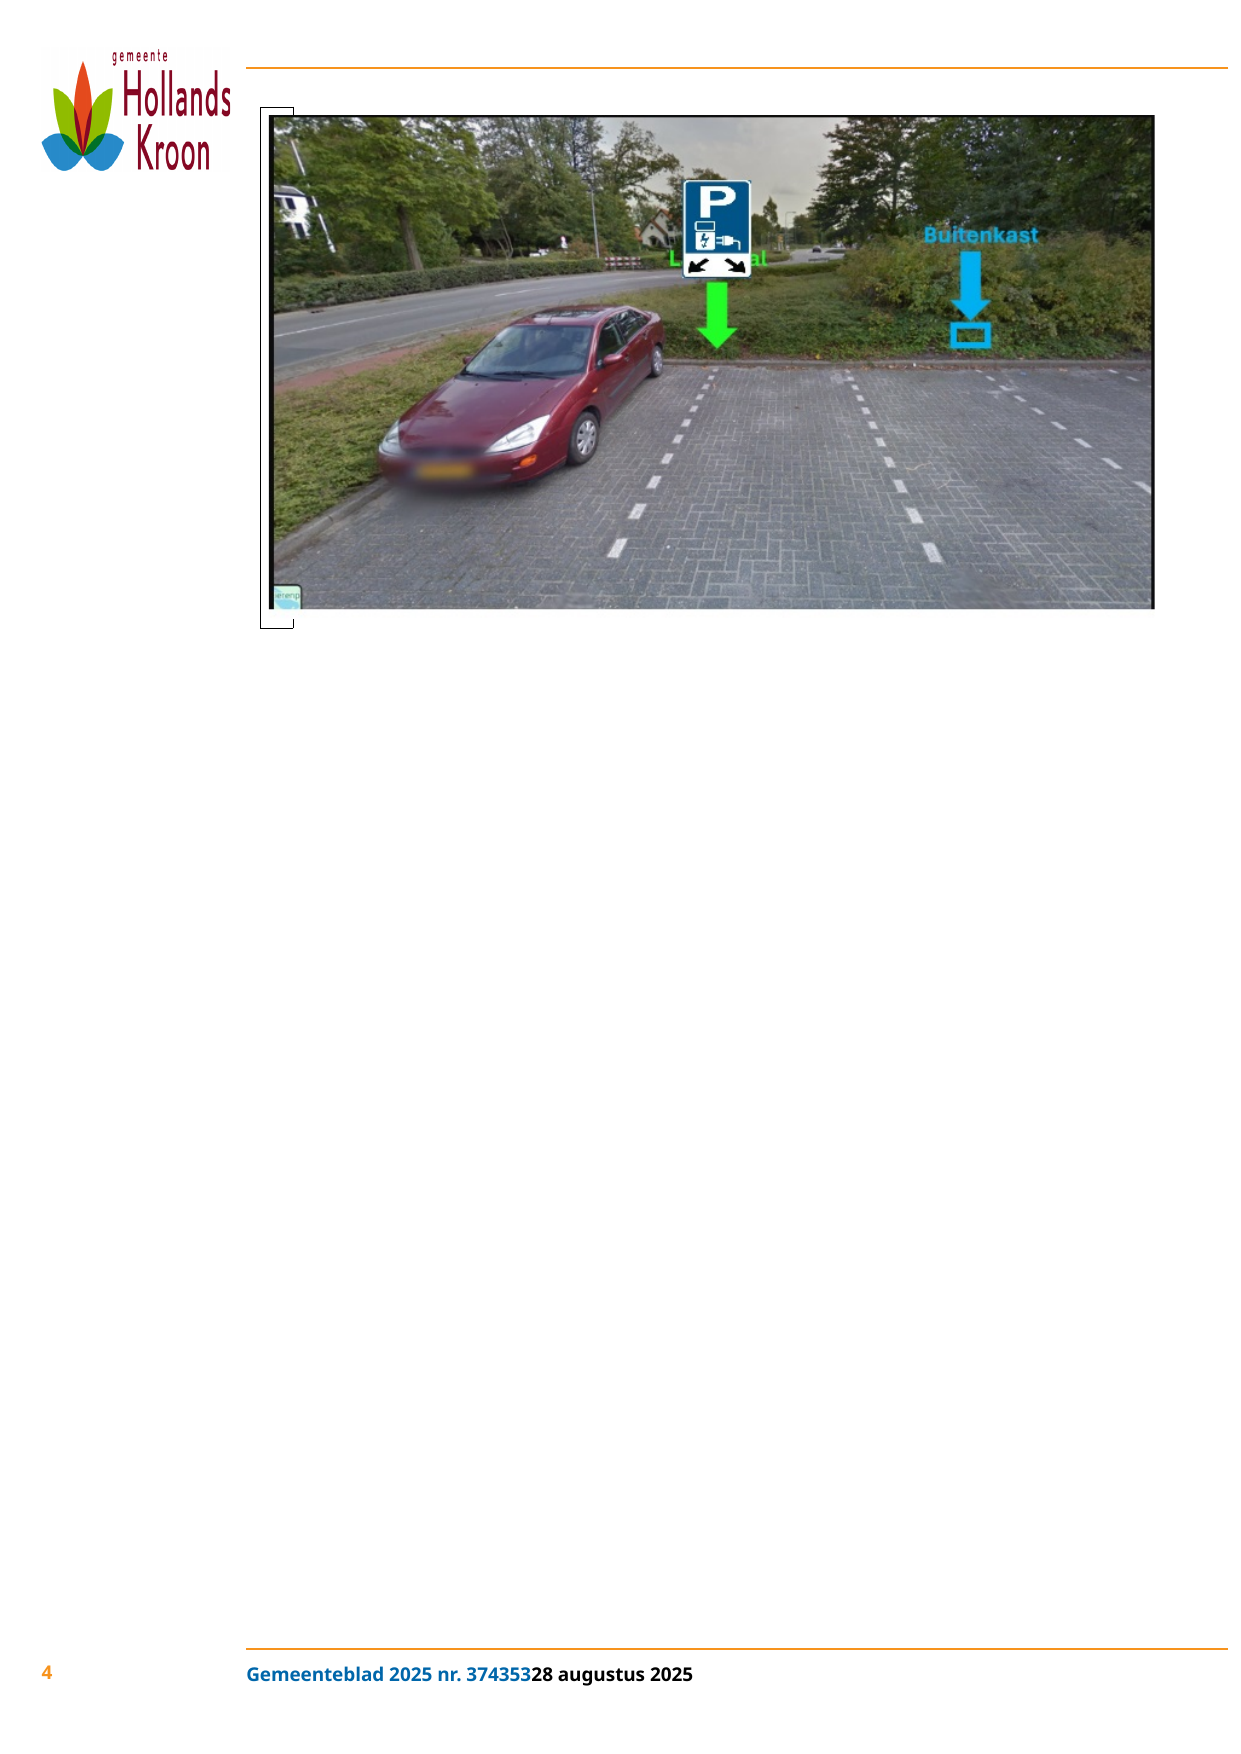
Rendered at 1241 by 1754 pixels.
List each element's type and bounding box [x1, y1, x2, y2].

picture [41, 47, 231, 172]
picture [268, 115, 1155, 619]
